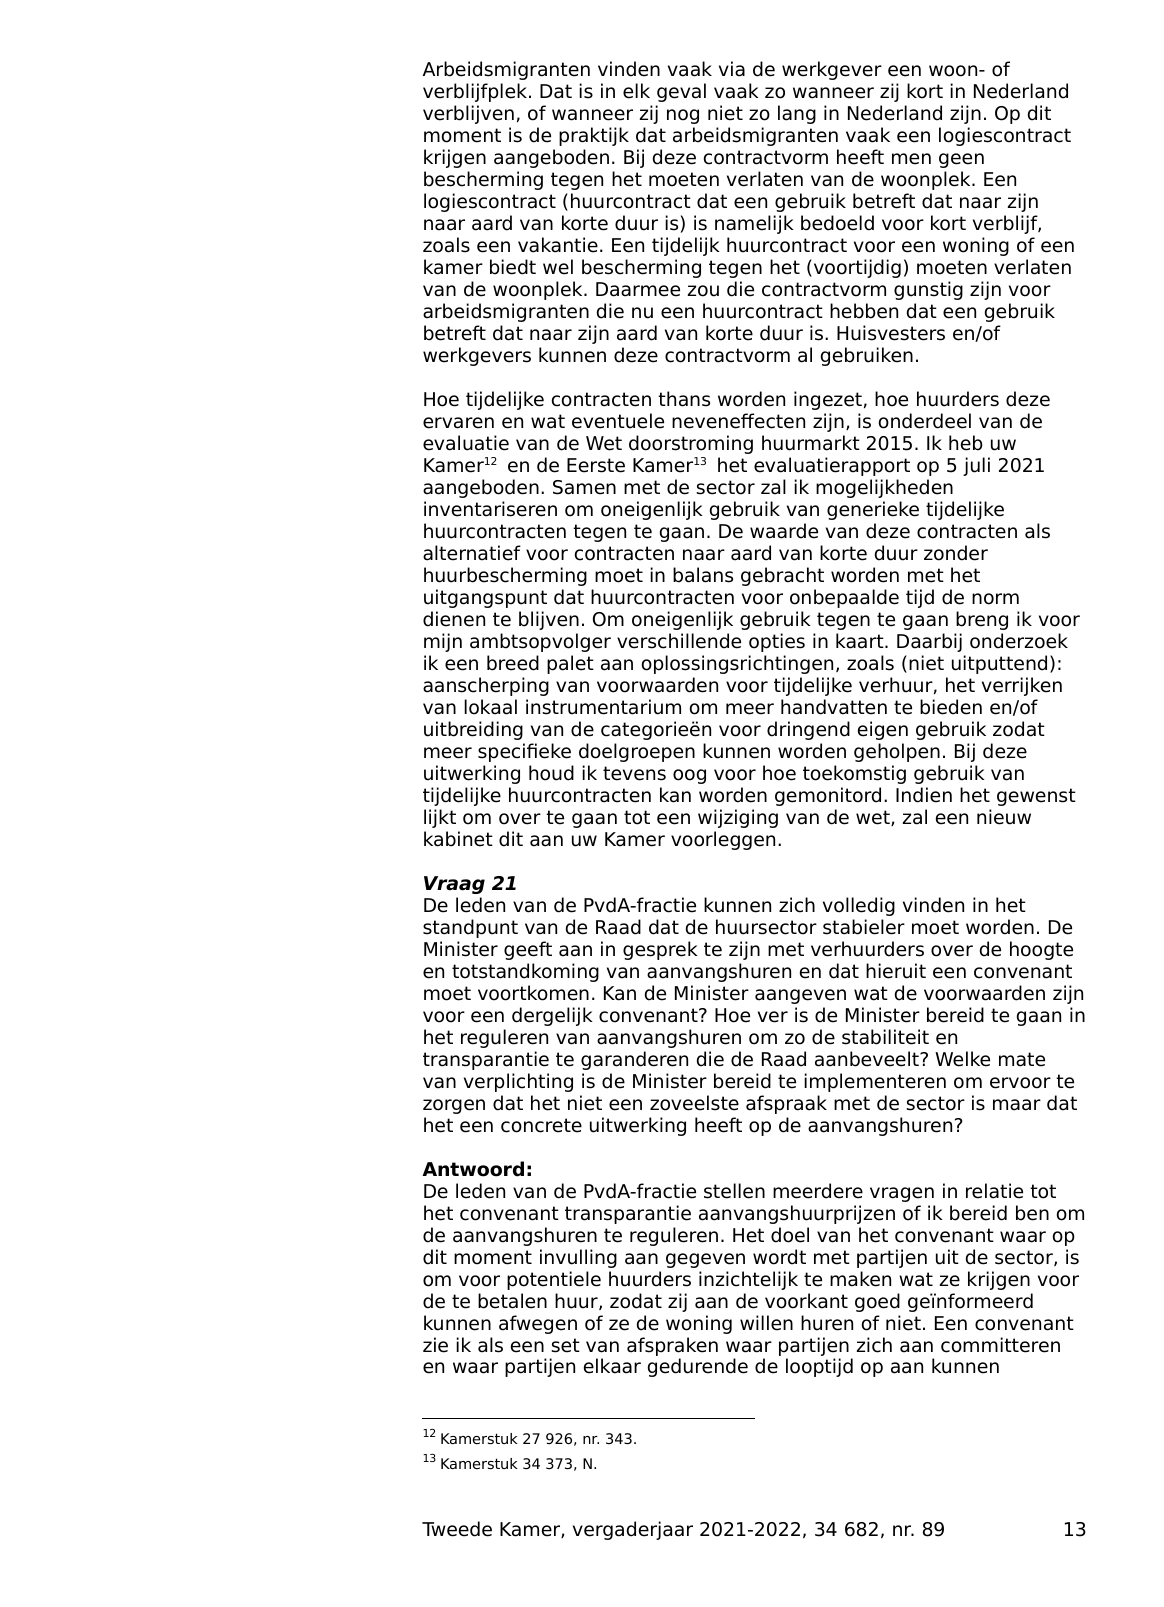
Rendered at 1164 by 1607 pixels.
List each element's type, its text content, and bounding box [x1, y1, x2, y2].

text Hoe tijdelijke contracten thans worden ingezet, hoe huurders deze ervaren en wat eventuele neveneffecten zijn, is onderdeel van de evaluatie van de Wet doorstroming huurmarkt 2015. Ik heb uw Kamer en de Eerste Kamer het evaluatierapport op 5 juli 2021 aangeboden. Samen met de sector zal ik mogelijkheden inventariseren om oneigenlijk gebruik van generieke tijdelijke huurcontracten tegen te gaan. De waarde van deze contracten als alternatief voor contracten naar aard van korte duur zonder huurbescherming moet in balans gebracht worden met het uitgangspunt dat huurcontracten voor onbepaalde tijd de norm dienen te blijven. Om oneigenlijk gebruik tegen te gaan breng ik voor mijn ambtsopvolger verschillende opties in kaart. Daarbij onderzoek ik een breed palet aan oplossingsrichtingen, zoals (niet uitputtend): aanscherping van voorwaarden voor tijdelijke verhuur, het verrijken van lokaal instrumentarium om meer handvatten te bieden en/of uitbreiding van de categorieën voor dringend eigen gebruik zodat meer specifieke doelgroepen kunnen worden geholpen. Bij deze uitwerking houd ik tevens oog voor hoe toekomstig gebruik van tijdelijke huurcontracten kan worden gemonitord. Indien het gewenst lijkt om over te gaan tot een wijziging van de wet, zal een nieuw kabinet dit aan uw Kamer voorleggen. [422, 389, 1087, 851]
text Kamerstuk 27 926, nr. 343. [422, 1427, 1087, 1449]
text De leden van de PvdA-fractie stellen meerdere vragen in relatie tot het convenant transparantie aanvangshuurprijzen of ik bereid ben om de aanvangshuren te reguleren. Het doel van het convenant waar op dit moment invulling aan gegeven wordt met partijen uit de sector, is om voor potentiele huurders inzichtelijk te maken wat ze krijgen voor de te betalen huur, zodat zij aan de voorkant goed geïnformeerd kunnen afwegen of ze de woning willen huren of niet. Een convenant zie ik als een set van afspraken waar partijen zich aan committeren en waar partijen elkaar gedurende de looptijd op aan kunnen [422, 1181, 1087, 1378]
text Arbeidsmigranten vinden vaak via de werkgever een woon- of verblijfplek. Dat is in elk geval vaak zo wanneer zij kort in Nederland verblijven, of wanneer zij nog niet zo lang in Nederland zijn. Op dit moment is de praktijk dat arbeidsmigranten vaak een logiescontract krijgen aangeboden. Bij deze contractvorm heeft men geen bescherming tegen het moeten verlaten van de woonplek. Een logiescontract (huurcontract dat een gebruik betreft dat naar zijn naar aard van korte duur is) is namelijk bedoeld voor kort verblijf, zoals een vakantie. Een tijdelijk huurcontract voor een woning of een kamer biedt wel bescherming tegen het (voortijdig) moeten verlaten van de woonplek. Daarmee zou die contractvorm gunstig zijn voor arbeidsmigranten die nu een huurcontract hebben dat een gebruik betreft dat naar zijn aard van korte duur is. Huisvesters en/of werkgevers kunnen deze contractvorm al gebruiken. [422, 59, 1087, 367]
text Vraag 21 [422, 873, 1087, 895]
text Kamerstuk 34 373, N. [422, 1452, 1087, 1474]
text Antwoord: [422, 1159, 1087, 1181]
text De leden van de PvdA-fractie kunnen zich volledig vinden in het standpunt van de Raad dat de huursector stabieler moet worden. De Minister geeft aan in gesprek te zijn met verhuurders over de hoogte en totstandkoming van aanvangshuren en dat hieruit een convenant moet voortkomen. Kan de Minister aangeven wat de voorwaarden zijn voor een dergelijk convenant? Hoe ver is de Minister bereid te gaan in het reguleren van aanvangshuren om zo de stabiliteit en transparantie te garanderen die de Raad aanbeveelt? Welke mate van verplichting is de Minister bereid te implementeren om ervoor te zorgen dat het niet een zoveelste afspraak met de sector is maar dat het een concrete uitwerking heeft op de aanvangshuren? [422, 895, 1087, 1136]
